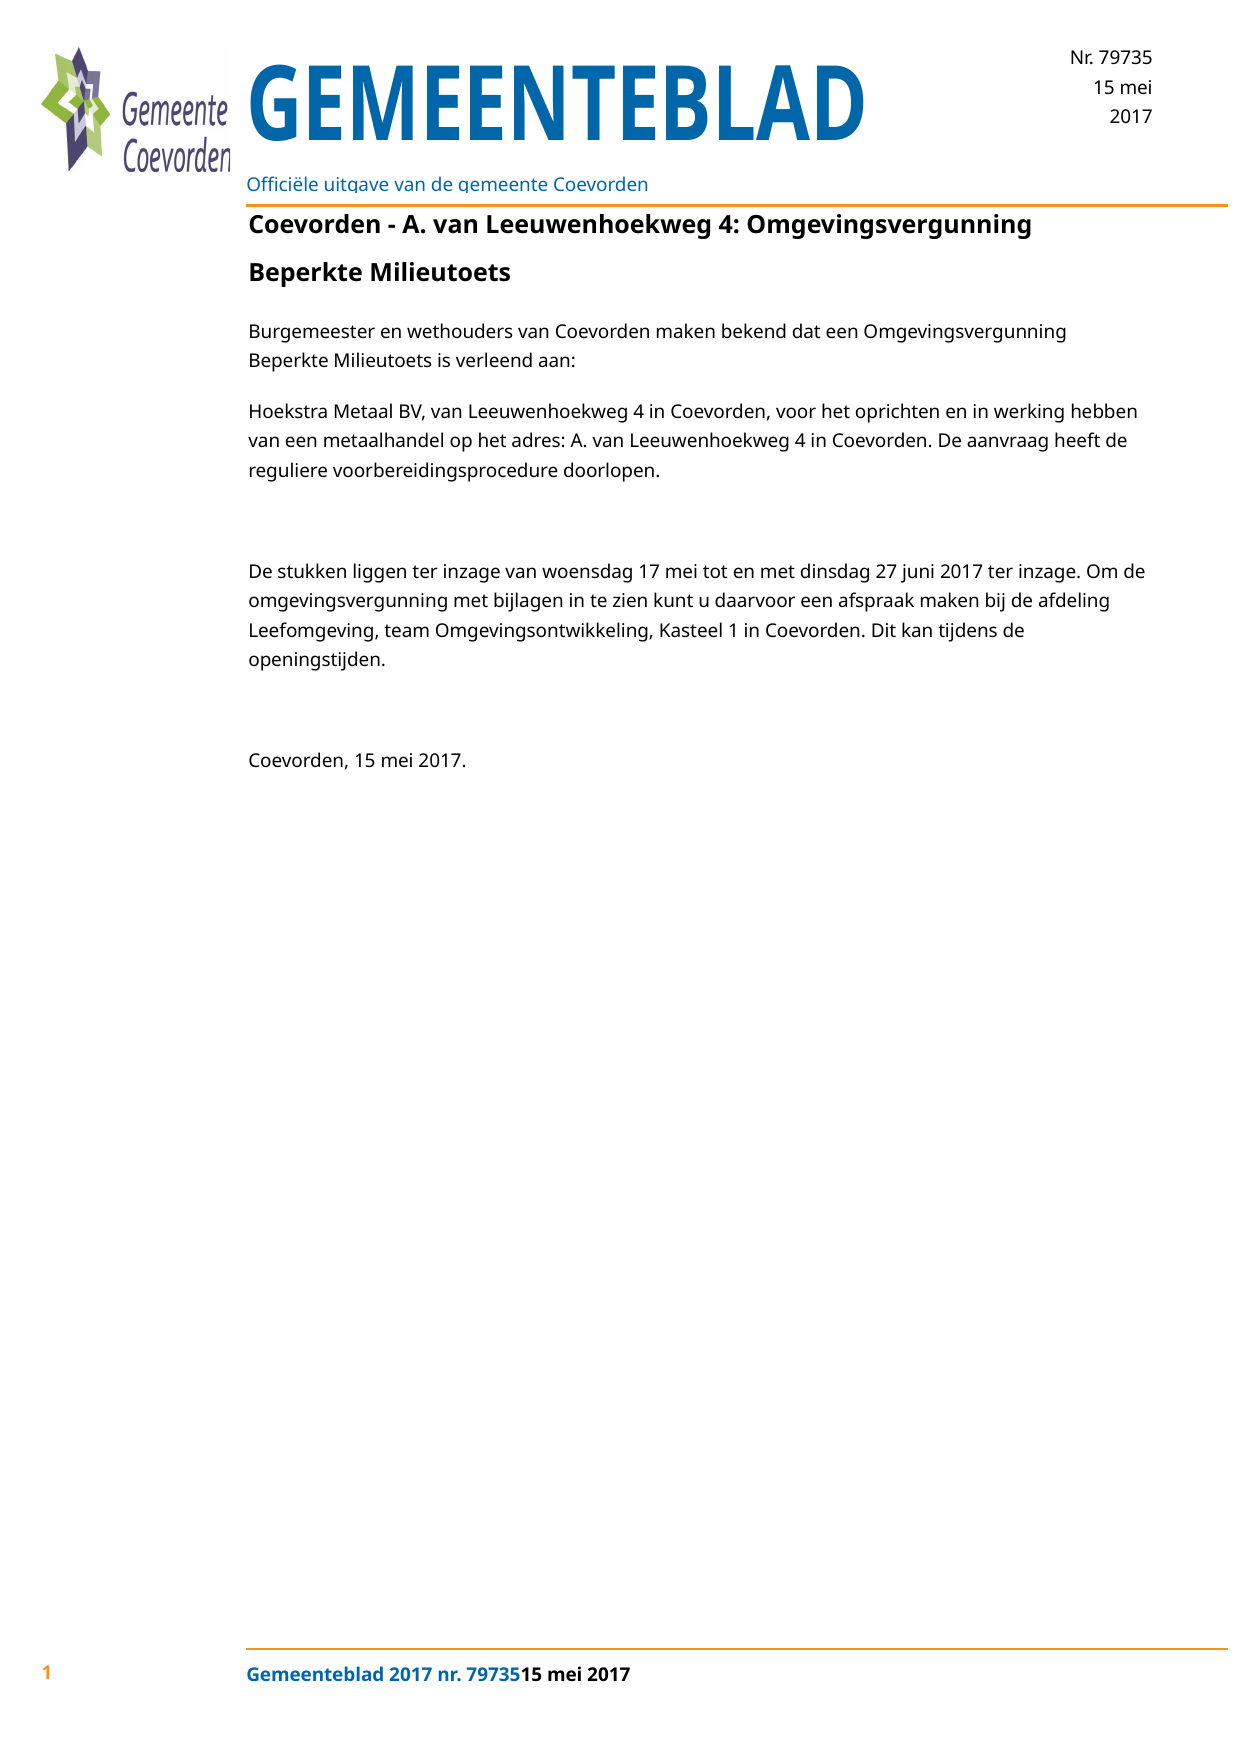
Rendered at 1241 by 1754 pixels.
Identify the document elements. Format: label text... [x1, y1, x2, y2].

text Burgemeester en wethouders van Coevorden maken bekend dat een Omgevingsvergunning Beperkte Milieutoets is verleend aan: [248, 318, 1152, 373]
text Hoekstra Metaal BV, van Leeuwenhoekweg 4 in Coevorden, voor het oprichten en in werking hebben van een metaalhandel op het adres: A. van Leeuwenhoekweg 4 in Coevorden. De aanvraag heeft de reguliere voorbereidingsprocedure doorlopen. [248, 398, 1152, 483]
picture [41, 47, 231, 172]
text De stukken liggen ter inzage van woensdag 17 mei tot en met dinsdag 27 juni 2017 ter inzage. Om de omgevingsvergunning met bijlagen in te zien kunt u daarvoor een afspraak maken bij de afdeling Leefomgeving, team Omgevingsontwikkeling, Kasteel 1 in Coevorden. Dit kan tijdens de openingstijden. [248, 558, 1152, 672]
text Coevorden, 15 mei 2017. [248, 747, 1152, 773]
text Coevorden - A. van Leeuwenhoekweg 4: Omgevingsvergunning Beperkte Milieutoets [248, 207, 1152, 288]
